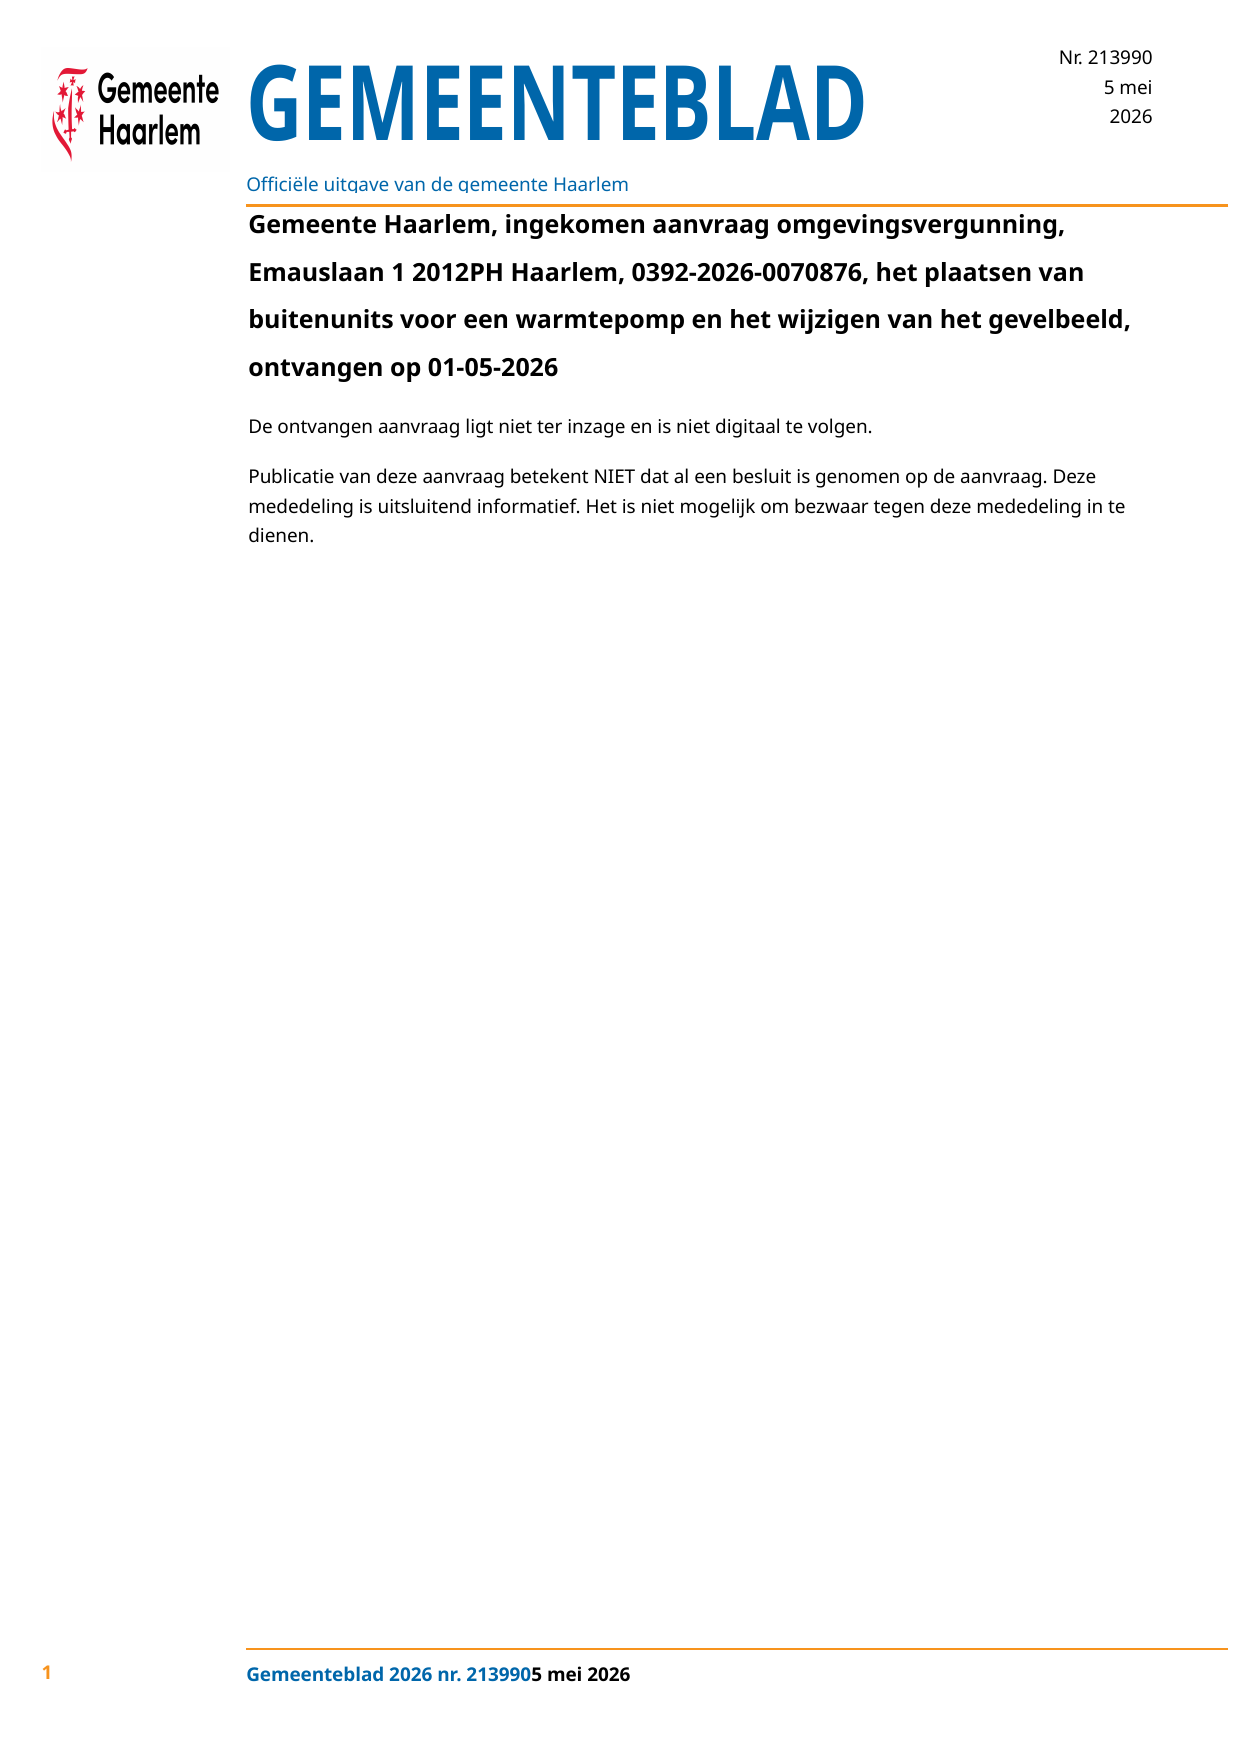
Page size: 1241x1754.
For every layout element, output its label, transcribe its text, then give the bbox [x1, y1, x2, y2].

picture [41, 47, 231, 172]
text Publicatie van deze aanvraag betekent NIET dat al een besluit is genomen op de aanvraag. Deze mededeling is uitsluitend informatief. Het is niet mogelijk om bezwaar tegen deze mededeling in te dienen. [248, 463, 1152, 548]
text De ontvangen aanvraag ligt niet ter inzage en is niet digitaal te volgen. [248, 413, 1152, 439]
text Gemeente Haarlem, ingekomen aanvraag omgevingsvergunning, Emauslaan 1 2012PH Haarlem, 0392-2026-0070876, het plaatsen van buitenunits voor een warmtepomp en het wijzigen van het gevelbeeld, ontvangen op 01-05-2026 [248, 207, 1152, 384]
